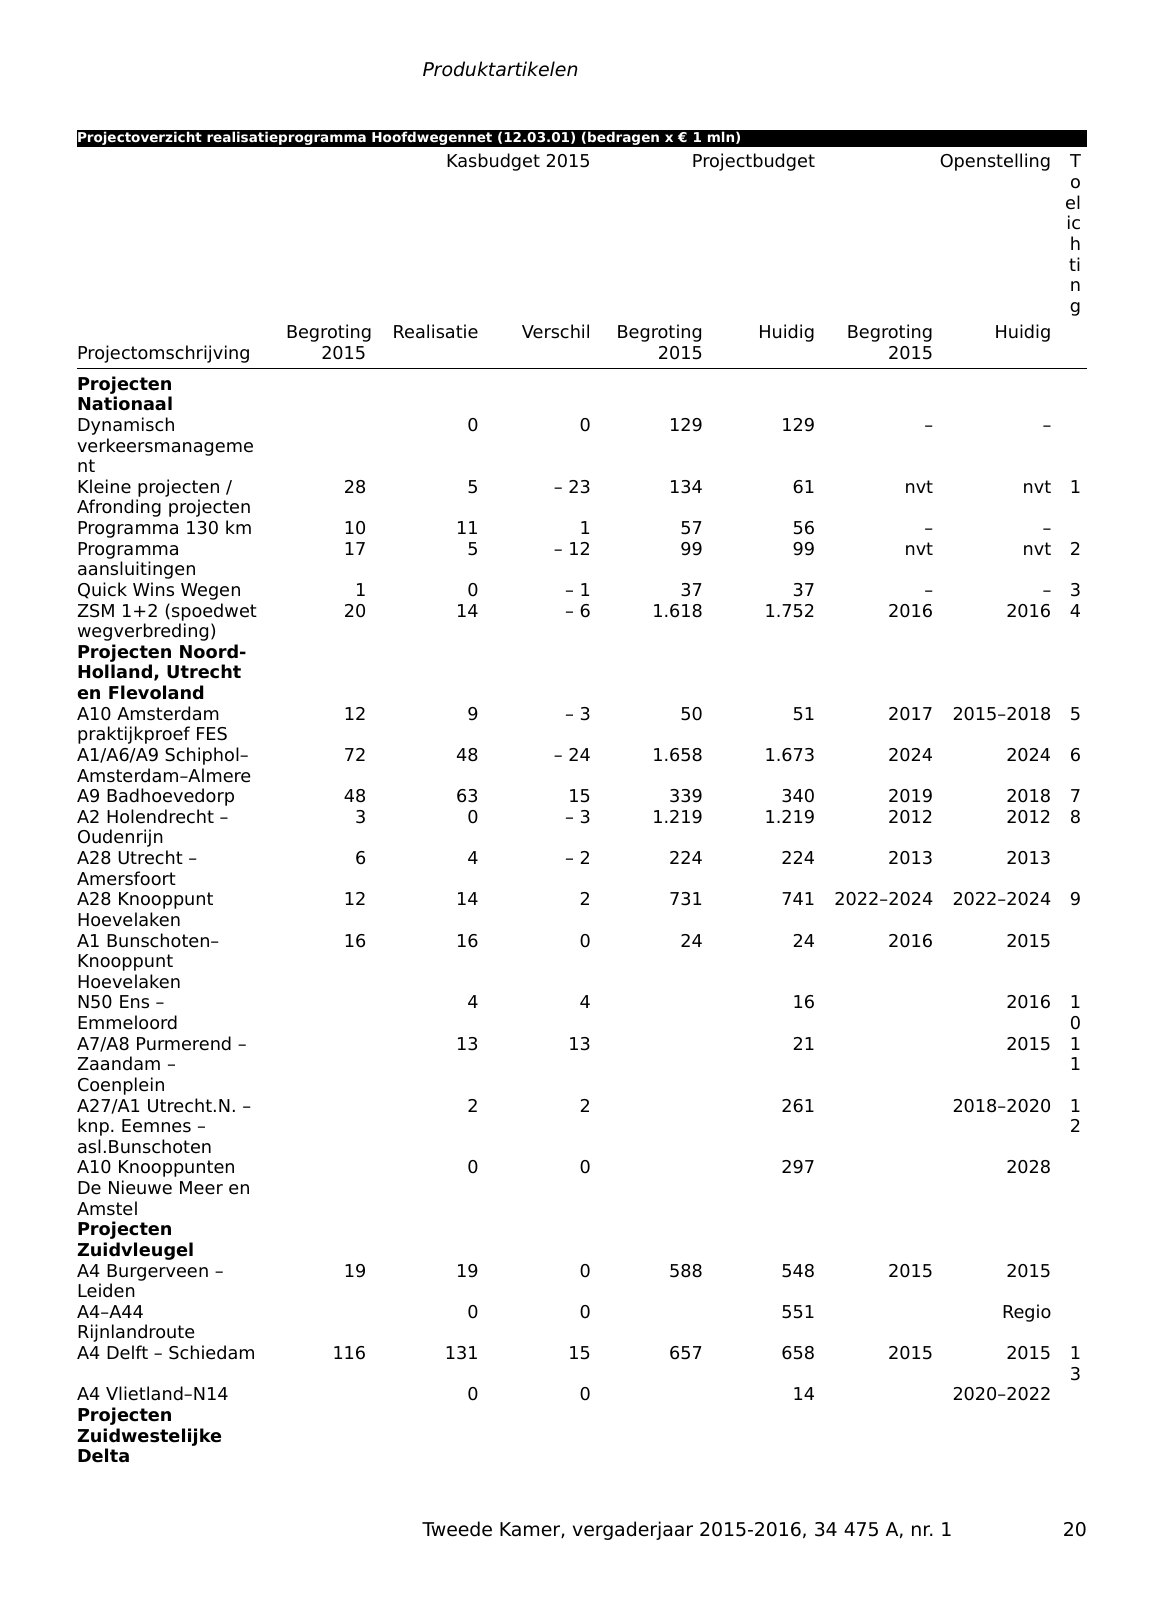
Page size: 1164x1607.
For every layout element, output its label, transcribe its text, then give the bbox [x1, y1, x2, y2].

table_cell A4–A44 Rijnlandroute [77, 1302, 260, 1343]
table_cell 4 [1057, 601, 1087, 642]
table_cell Regio [939, 1302, 1057, 1343]
table_cell 339 [596, 786, 708, 807]
table_cell 2028 [939, 1158, 1057, 1219]
table_cell 15 [484, 786, 596, 807]
table_cell 1 [1057, 477, 1087, 518]
table_cell ZSM 1+2 (spoedwet wegverbreding) [77, 601, 260, 642]
table_cell 1.219 [596, 807, 708, 848]
table_cell nvt [939, 477, 1057, 518]
table_cell [939, 642, 1057, 704]
table_cell nvt [821, 539, 939, 580]
table_cell A1 Bunschoten–Knooppunt Hoevelaken [77, 931, 260, 992]
table_cell 0 [484, 415, 596, 477]
table_cell [484, 1219, 596, 1261]
table_cell Projectomschrijving [77, 343, 260, 368]
table_cell [260, 1302, 372, 1343]
table_cell [939, 1405, 1057, 1467]
table_cell 3 [260, 807, 372, 848]
table_cell Programma aansluitingen [77, 539, 260, 580]
table_cell – 1 [484, 580, 596, 601]
table_cell [596, 642, 708, 704]
table_cell 0 [484, 1158, 596, 1219]
table_cell 224 [596, 848, 708, 889]
table_cell A7/A8 Purmerend – Zaandam – Coenplein [77, 1034, 260, 1096]
table_cell [821, 369, 939, 415]
table_cell [596, 1034, 708, 1096]
table_cell 2017 [821, 704, 939, 745]
table_cell 14 [709, 1384, 821, 1405]
table_cell 7 [1057, 786, 1087, 807]
table_cell 48 [260, 786, 372, 807]
table_cell 2016 [939, 601, 1057, 642]
table_cell Kleine projecten / Afronding projecten [77, 477, 260, 518]
table_cell 13 [484, 1034, 596, 1096]
table_cell [260, 1096, 372, 1157]
table_cell 15 [484, 1343, 596, 1384]
table_cell Programma 130 km [77, 518, 260, 539]
table_cell [821, 993, 939, 1034]
table_cell 14 [372, 601, 484, 642]
table_cell [596, 369, 708, 415]
table_cell [1057, 1405, 1087, 1467]
table_cell Projecten Noord-Holland, Utrecht en Flevoland [77, 642, 260, 704]
table_cell 63 [372, 786, 484, 807]
table_cell [372, 1405, 484, 1467]
table_cell 28 [260, 477, 372, 518]
table_cell 2022–2024 [821, 889, 939, 931]
table_cell [821, 1219, 939, 1261]
table_cell [372, 642, 484, 704]
table_cell 57 [596, 518, 708, 539]
table_cell [939, 369, 1057, 415]
table_cell [596, 1219, 708, 1261]
table_cell [1057, 518, 1087, 539]
table_cell 2015 [939, 1343, 1057, 1384]
table_cell [77, 147, 260, 343]
table_cell [372, 1219, 484, 1261]
table_cell [596, 1096, 708, 1157]
table_cell 99 [596, 539, 708, 580]
table_cell 116 [260, 1343, 372, 1384]
table_cell A10 Amsterdam praktijkproef FES [77, 704, 260, 745]
table_cell [260, 1219, 372, 1261]
table_cell Projectbudget [596, 147, 821, 316]
table_cell Kasbudget 2015 [260, 147, 596, 316]
table_cell Verschil [484, 316, 596, 343]
table_cell 1.752 [709, 601, 821, 642]
table_cell Realisatie [372, 316, 484, 343]
table_cell Projecten Zuidwestelijke Delta [77, 1405, 260, 1467]
table_cell 11 [1057, 1034, 1087, 1096]
table_cell [596, 993, 708, 1034]
table_cell 10 [1057, 993, 1087, 1034]
table_cell 9 [372, 704, 484, 745]
table_cell 1 [260, 580, 372, 601]
table_cell 1.618 [596, 601, 708, 642]
table_cell 4 [372, 993, 484, 1034]
table_cell [260, 1158, 372, 1219]
table_cell [939, 1219, 1057, 1261]
table_cell 2018–2020 [939, 1096, 1057, 1157]
table_cell [484, 1405, 596, 1467]
table_cell 19 [260, 1261, 372, 1302]
table_cell 16 [372, 931, 484, 992]
table_cell [821, 1034, 939, 1096]
table_cell – 2 [484, 848, 596, 889]
table_cell 2015 [260, 343, 372, 368]
table_cell 6 [1057, 745, 1087, 786]
table_cell – 3 [484, 704, 596, 745]
table_cell 11 [372, 518, 484, 539]
table_cell 0 [372, 1302, 484, 1343]
table_cell nvt [821, 477, 939, 518]
table_cell 0 [372, 807, 484, 848]
table_cell 2019 [821, 786, 939, 807]
table_cell – [821, 415, 939, 477]
table_cell A9 Badhoevedorp [77, 786, 260, 807]
table_cell 2015 [596, 343, 708, 368]
table_cell 0 [484, 931, 596, 992]
table_cell [821, 1384, 939, 1405]
table_cell 13 [1057, 1343, 1087, 1384]
table_cell 731 [596, 889, 708, 931]
table_cell [260, 369, 372, 415]
table_cell – [939, 415, 1057, 477]
table_cell [372, 369, 484, 415]
table_cell [484, 642, 596, 704]
table_cell 2024 [939, 745, 1057, 786]
table_cell 0 [372, 415, 484, 477]
table_cell N50 Ens – Emmeloord [77, 993, 260, 1034]
table_cell A28 Utrecht – Amersfoort [77, 848, 260, 889]
table_cell Begroting [260, 316, 372, 343]
table_cell 37 [709, 580, 821, 601]
table_cell 129 [709, 415, 821, 477]
table_cell 658 [709, 1343, 821, 1384]
table_cell 9 [1057, 889, 1087, 931]
table_cell 0 [372, 1158, 484, 1219]
table_cell 657 [596, 1343, 708, 1384]
table_cell nvt [939, 539, 1057, 580]
table_cell 5 [372, 539, 484, 580]
table_cell 134 [596, 477, 708, 518]
table_cell 551 [709, 1302, 821, 1343]
table_cell 2022–2024 [939, 889, 1057, 931]
table_cell [709, 1219, 821, 1261]
table_cell 72 [260, 745, 372, 786]
table_cell [1057, 931, 1087, 992]
table_cell 2012 [821, 807, 939, 848]
table_cell [260, 642, 372, 704]
table_cell A4 Vlietland–N14 [77, 1384, 260, 1405]
table_cell 2016 [821, 601, 939, 642]
table_cell [484, 369, 596, 415]
table_cell 0 [484, 1384, 596, 1405]
table_cell – 12 [484, 539, 596, 580]
table_cell – [821, 580, 939, 601]
table_cell 2015 [939, 1034, 1057, 1096]
table_cell [372, 343, 484, 368]
table_cell 61 [709, 477, 821, 518]
table_cell – 23 [484, 477, 596, 518]
table_cell Projecten Zuidvleugel [77, 1219, 260, 1261]
table_cell 2 [484, 1096, 596, 1157]
table_cell 741 [709, 889, 821, 931]
table_cell – 24 [484, 745, 596, 786]
table_cell A1/A6/A9 Schiphol–Amsterdam–Almere [77, 745, 260, 786]
table_cell [821, 1096, 939, 1157]
table_cell [1057, 369, 1087, 415]
table_cell 3 [1057, 580, 1087, 601]
table_cell 10 [260, 518, 372, 539]
table_cell 1 [484, 518, 596, 539]
table_cell [1057, 848, 1087, 889]
table_cell A10 Knooppunten De Nieuwe Meer en Amstel [77, 1158, 260, 1219]
table_cell Huidig [939, 316, 1057, 343]
table_cell [596, 1302, 708, 1343]
table_cell 17 [260, 539, 372, 580]
table_cell Toelichting [1057, 147, 1087, 316]
table_cell 2016 [821, 931, 939, 992]
table_cell [484, 343, 596, 368]
table_cell 0 [484, 1261, 596, 1302]
table_cell Huidig [709, 316, 821, 343]
table_cell 2015 [821, 1261, 939, 1302]
table_cell 2013 [821, 848, 939, 889]
table_cell 2012 [939, 807, 1057, 848]
table_cell [1057, 316, 1087, 343]
table_cell 5 [372, 477, 484, 518]
table_cell 0 [372, 1384, 484, 1405]
table_cell 261 [709, 1096, 821, 1157]
table_cell 24 [709, 931, 821, 992]
table_cell 56 [709, 518, 821, 539]
table_cell [260, 1384, 372, 1405]
table_cell 4 [484, 993, 596, 1034]
table_cell [821, 1405, 939, 1467]
table_cell 51 [709, 704, 821, 745]
table_cell 224 [709, 848, 821, 889]
table_cell 14 [372, 889, 484, 931]
table_cell [821, 1158, 939, 1219]
table_cell 2015 [939, 931, 1057, 992]
table_cell [596, 1158, 708, 1219]
table_cell 24 [596, 931, 708, 992]
table_cell 2015–2018 [939, 704, 1057, 745]
table_cell Openstelling [821, 147, 1057, 316]
table_cell Dynamisch verkeersmanagement [77, 415, 260, 477]
table_cell A28 Knooppunt Hoevelaken [77, 889, 260, 931]
table_cell 4 [372, 848, 484, 889]
table_cell 588 [596, 1261, 708, 1302]
table_cell 2 [372, 1096, 484, 1157]
table_cell 1.658 [596, 745, 708, 786]
table_cell [709, 1405, 821, 1467]
table_cell [1057, 1261, 1087, 1302]
table_cell 1.673 [709, 745, 821, 786]
table_cell [821, 1302, 939, 1343]
table_cell [260, 1405, 372, 1467]
table_cell 37 [596, 580, 708, 601]
table_cell [260, 1034, 372, 1096]
table_cell 6 [260, 848, 372, 889]
table_cell 1.219 [709, 807, 821, 848]
table_cell 2 [1057, 539, 1087, 580]
table_cell 19 [372, 1261, 484, 1302]
table_cell [596, 1384, 708, 1405]
table_cell 2015 [821, 343, 939, 368]
table_cell 12 [260, 704, 372, 745]
table_cell [1057, 642, 1087, 704]
table_cell [596, 1405, 708, 1467]
table_cell Quick Wins Wegen [77, 580, 260, 601]
table_cell 2 [484, 889, 596, 931]
table_cell A4 Burgerveen – Leiden [77, 1261, 260, 1302]
table_cell 12 [260, 889, 372, 931]
table_cell [939, 343, 1057, 368]
table_cell 12 [1057, 1096, 1087, 1157]
table_cell [260, 415, 372, 477]
table_cell – 6 [484, 601, 596, 642]
table_cell [821, 642, 939, 704]
table_cell [1057, 343, 1087, 368]
table_cell – [821, 518, 939, 539]
table_cell A27/A1 Utrecht.N. – knp. Eemnes – asl.Bunschoten [77, 1096, 260, 1157]
table_cell – [939, 580, 1057, 601]
table_cell [260, 993, 372, 1034]
table_cell [1057, 1219, 1087, 1261]
table_cell 297 [709, 1158, 821, 1219]
table_cell 2013 [939, 848, 1057, 889]
table_cell 2018 [939, 786, 1057, 807]
table_cell – 3 [484, 807, 596, 848]
table_cell 48 [372, 745, 484, 786]
table_cell 8 [1057, 807, 1087, 848]
table_cell 2024 [821, 745, 939, 786]
table_cell [1057, 1302, 1087, 1343]
table_cell [709, 642, 821, 704]
table_cell A2 Holendrecht – Oudenrijn [77, 807, 260, 848]
table_cell 16 [709, 993, 821, 1034]
table_cell [1057, 415, 1087, 477]
table_cell 2015 [821, 1343, 939, 1384]
table_cell A4 Delft – Schiedam [77, 1343, 260, 1384]
table_cell [709, 369, 821, 415]
table_cell 5 [1057, 704, 1087, 745]
table_cell [1057, 1158, 1087, 1219]
table_cell 50 [596, 704, 708, 745]
table_cell 2020–2022 [939, 1384, 1057, 1405]
table_cell – [939, 518, 1057, 539]
table_cell Projecten Nationaal [77, 369, 260, 415]
table_cell 21 [709, 1034, 821, 1096]
table_cell 548 [709, 1261, 821, 1302]
table_cell [709, 343, 821, 368]
table_cell 13 [372, 1034, 484, 1096]
table_header Projectoverzicht realisatieprogramma Hoofdwegennet (12.03.01) (bedragen x € 1 mln) [77, 130, 1087, 146]
table_cell Begroting [821, 316, 939, 343]
table_cell 99 [709, 539, 821, 580]
table_cell 340 [709, 786, 821, 807]
table_cell Begroting [596, 316, 708, 343]
table_cell 0 [484, 1302, 596, 1343]
table_cell 0 [372, 580, 484, 601]
table_cell 16 [260, 931, 372, 992]
table_cell 20 [260, 601, 372, 642]
table_cell 2016 [939, 993, 1057, 1034]
table_cell 131 [372, 1343, 484, 1384]
table_cell 2015 [939, 1261, 1057, 1302]
table_cell 129 [596, 415, 708, 477]
table_cell [1057, 1384, 1087, 1405]
